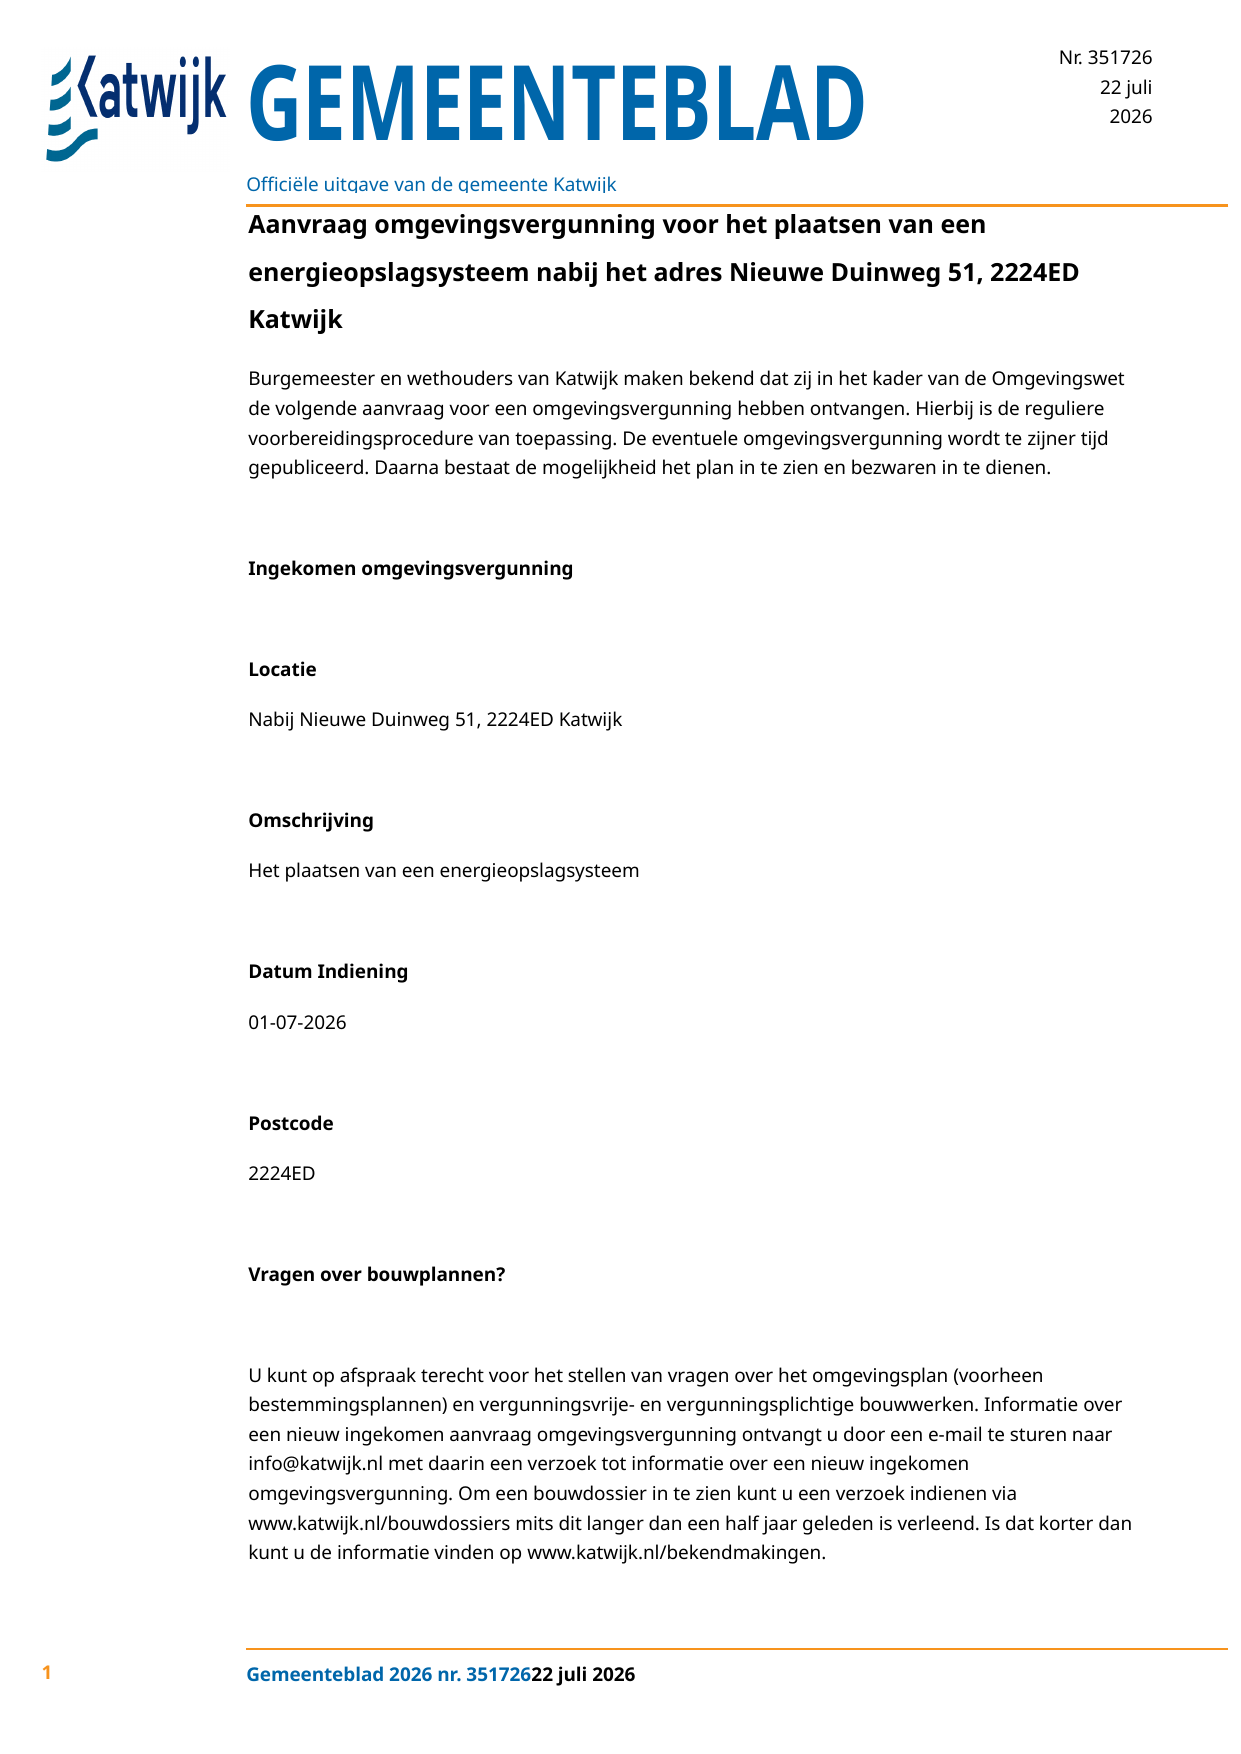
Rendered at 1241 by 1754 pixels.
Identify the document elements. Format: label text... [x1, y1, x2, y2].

text Aanvraag omgevingsvergunning voor het plaatsen van een energieopslagsysteem nabij het adres Nieuwe Duinweg 51, 2224ED Katwijk [248, 207, 1152, 336]
text U kunt op afspraak terecht voor het stellen van vragen over het omgevingsplan (voorheen bestemmingsplannen) en vergunningsvrije- en vergunningsplichtige bouwwerken. Informatie over een nieuw ingekomen aanvraag omgevingsvergunning ontvangt u door een e-mail te sturen naar info@katwijk.nl met daarin een verzoek tot informatie over een nieuw ingekomen omgevingsvergunning. Om een bouwdossier in te zien kunt u een verzoek indienen via www.katwijk.nl/bouwdossiers mits dit langer dan een half jaar geleden is verleend. Is dat korter dan kunt u de informatie vinden op www.katwijk.nl/bekendmakingen. [248, 1362, 1152, 1565]
picture [41, 47, 231, 172]
text Nabij Nieuwe Duinweg 51, 2224ED Katwijk [248, 706, 1152, 732]
text 01-07-2026 [248, 1009, 1152, 1034]
text 2224ED [248, 1160, 1152, 1186]
text Datum Indiening [248, 958, 1152, 984]
text Omschrijving [248, 807, 1152, 833]
text Het plaatsen van een energieopslagsysteem [248, 858, 1152, 883]
text Postcode [248, 1110, 1152, 1135]
text Burgemeester en wethouders van Katwijk maken bekend dat zij in het kader van de Omgevingswet de volgende aanvraag voor een omgevingsvergunning hebben ontvangen. Hierbij is de reguliere voorbereidingsprocedure van toepassing. De eventuele omgevingsvergunning wordt te zijner tijd gepubliceerd. Daarna bestaat de mogelijkheid het plan in te zien en bezwaren in te dienen. [248, 366, 1152, 480]
text Locatie [248, 656, 1152, 682]
text Ingekomen omgevingsvergunning [248, 555, 1152, 581]
text Vragen over bouwplannen? [248, 1261, 1152, 1287]
